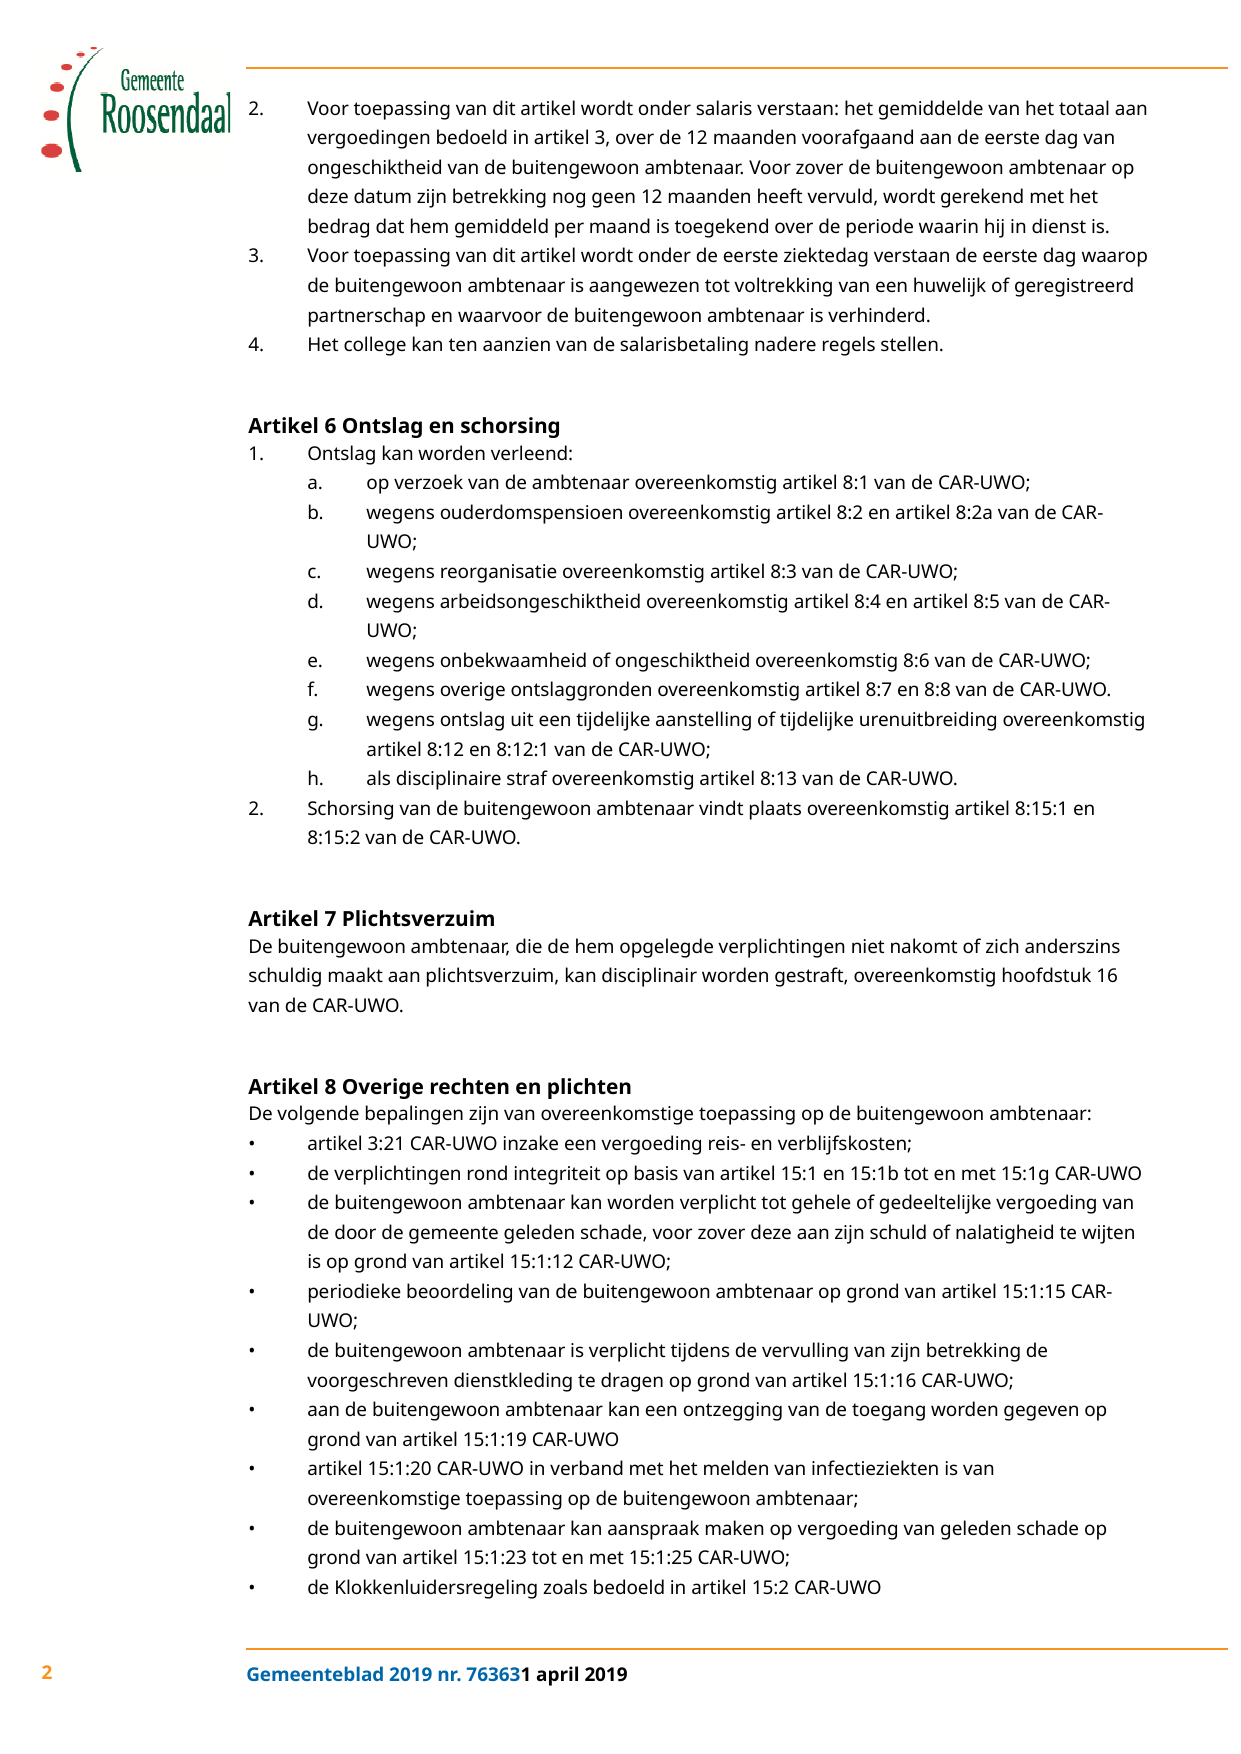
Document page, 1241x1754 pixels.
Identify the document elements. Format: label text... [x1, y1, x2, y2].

list Schorsing van de buitengewoon ambtenaar vindt plaats overeenkomstig artikel 8:15:1 en 8:15:2 van de CAR-UWO. [248, 795, 1152, 850]
text Artikel 6 Ontslag en schorsing [248, 411, 1152, 440]
text De buitengewoon ambtenaar, die de hem opgelegde verplichtingen niet nakomt of zich anderszins schuldig maakt aan plichtsverzuim, kan disciplinair worden gestraft, overeenkomstig hoofdstuk 16 van de CAR-UWO. [248, 933, 1152, 1018]
list wegens onbekwaamheid of ongeschiktheid overeenkomstig 8:6 van de CAR-UWO; [307, 647, 1152, 673]
list de buitengewoon ambtenaar kan aanspraak maken op vergoeding van geleden schade op grond van artikel 15:1:23 tot en met 15:1:25 CAR-UWO; [248, 1515, 1152, 1570]
list Voor toepassing van dit artikel wordt onder salaris verstaan: het gemiddelde van het totaal aan vergoedingen bedoeld in artikel 3, over de 12 maanden voorafgaand aan de eerste dag van ongeschiktheid van de buitengewoon ambtenaar. Voor zover de buitengewoon ambtenaar op deze datum zijn betrekking nog geen 12 maanden heeft vervuld, wordt gerekend met het bedrag dat hem gemiddeld per maand is toegekend over de periode waarin hij in dienst is. [248, 95, 1152, 239]
list wegens arbeidsongeschiktheid overeenkomstig artikel 8:4 en artikel 8:5 van de CAR-UWO; [307, 588, 1152, 643]
list de buitengewoon ambtenaar is verplicht tijdens de vervulling van zijn betrekking de voorgeschreven dienstkleding te dragen op grond van artikel 15:1:16 CAR-UWO; [248, 1337, 1152, 1392]
list artikel 3:21 CAR-UWO inzake een vergoeding reis- en verblijfskosten; [248, 1130, 1152, 1156]
list periodieke beoordeling van de buitengewoon ambtenaar op grond van artikel 15:1:15 CAR-UWO; [248, 1278, 1152, 1333]
list de Klokkenluidersregeling zoals bedoeld in artikel 15:2 CAR-UWO [248, 1574, 1152, 1599]
text Artikel 8 Overige rechten en plichten [248, 1072, 1152, 1101]
list aan de buitengewoon ambtenaar kan een ontzegging van de toegang worden gegeven op grond van artikel 15:1:19 CAR-UWO [248, 1396, 1152, 1452]
list op verzoek van de ambtenaar overeenkomstig artikel 8:1 van de CAR-UWO; [307, 469, 1152, 495]
list Ontslag kan worden verleend: [248, 440, 1152, 466]
text De volgende bepalingen zijn van overeenkomstige toepassing op de buitengewoon ambtenaar: [248, 1101, 1152, 1126]
list de verplichtingen rond integriteit op basis van artikel 15:1 en 15:1b tot en met 15:1g CAR-UWO [248, 1160, 1152, 1185]
list artikel 15:1:20 CAR-UWO in verband met het melden van infectieziekten is van overeenkomstige toepassing op de buitengewoon ambtenaar; [248, 1456, 1152, 1511]
list Voor toepassing van dit artikel wordt onder de eerste ziektedag verstaan de eerste dag waarop de buitengewoon ambtenaar is aangewezen tot voltrekking van een huwelijk of geregistreerd partnerschap en waarvoor de buitengewoon ambtenaar is verhinderd. [248, 243, 1152, 328]
list wegens reorganisatie overeenkomstig artikel 8:3 van de CAR-UWO; [307, 558, 1152, 584]
list als disciplinaire straf overeenkomstig artikel 8:13 van de CAR-UWO. [307, 765, 1152, 791]
picture [41, 47, 231, 172]
text Artikel 7 Plichtsverzuim [248, 904, 1152, 933]
list Het college kan ten aanzien van de salarisbetaling nadere regels stellen. [248, 331, 1152, 357]
list de buitengewoon ambtenaar kan worden verplicht tot gehele of gedeeltelijke vergoeding van de door de gemeente geleden schade, voor zover deze aan zijn schuld of nalatigheid te wijten is op grond van artikel 15:1:12 CAR-UWO; [248, 1189, 1152, 1274]
list wegens overige ontslaggronden overeenkomstig artikel 8:7 en 8:8 van de CAR-UWO. [307, 677, 1152, 702]
list wegens ontslag uit een tijdelijke aanstelling of tijdelijke urenuitbreiding overeenkomstig artikel 8:12 en 8:12:1 van de CAR-UWO; [307, 706, 1152, 761]
list wegens ouderdomspensioen overeenkomstig artikel 8:2 en artikel 8:2a van de CAR-UWO; [307, 499, 1152, 554]
